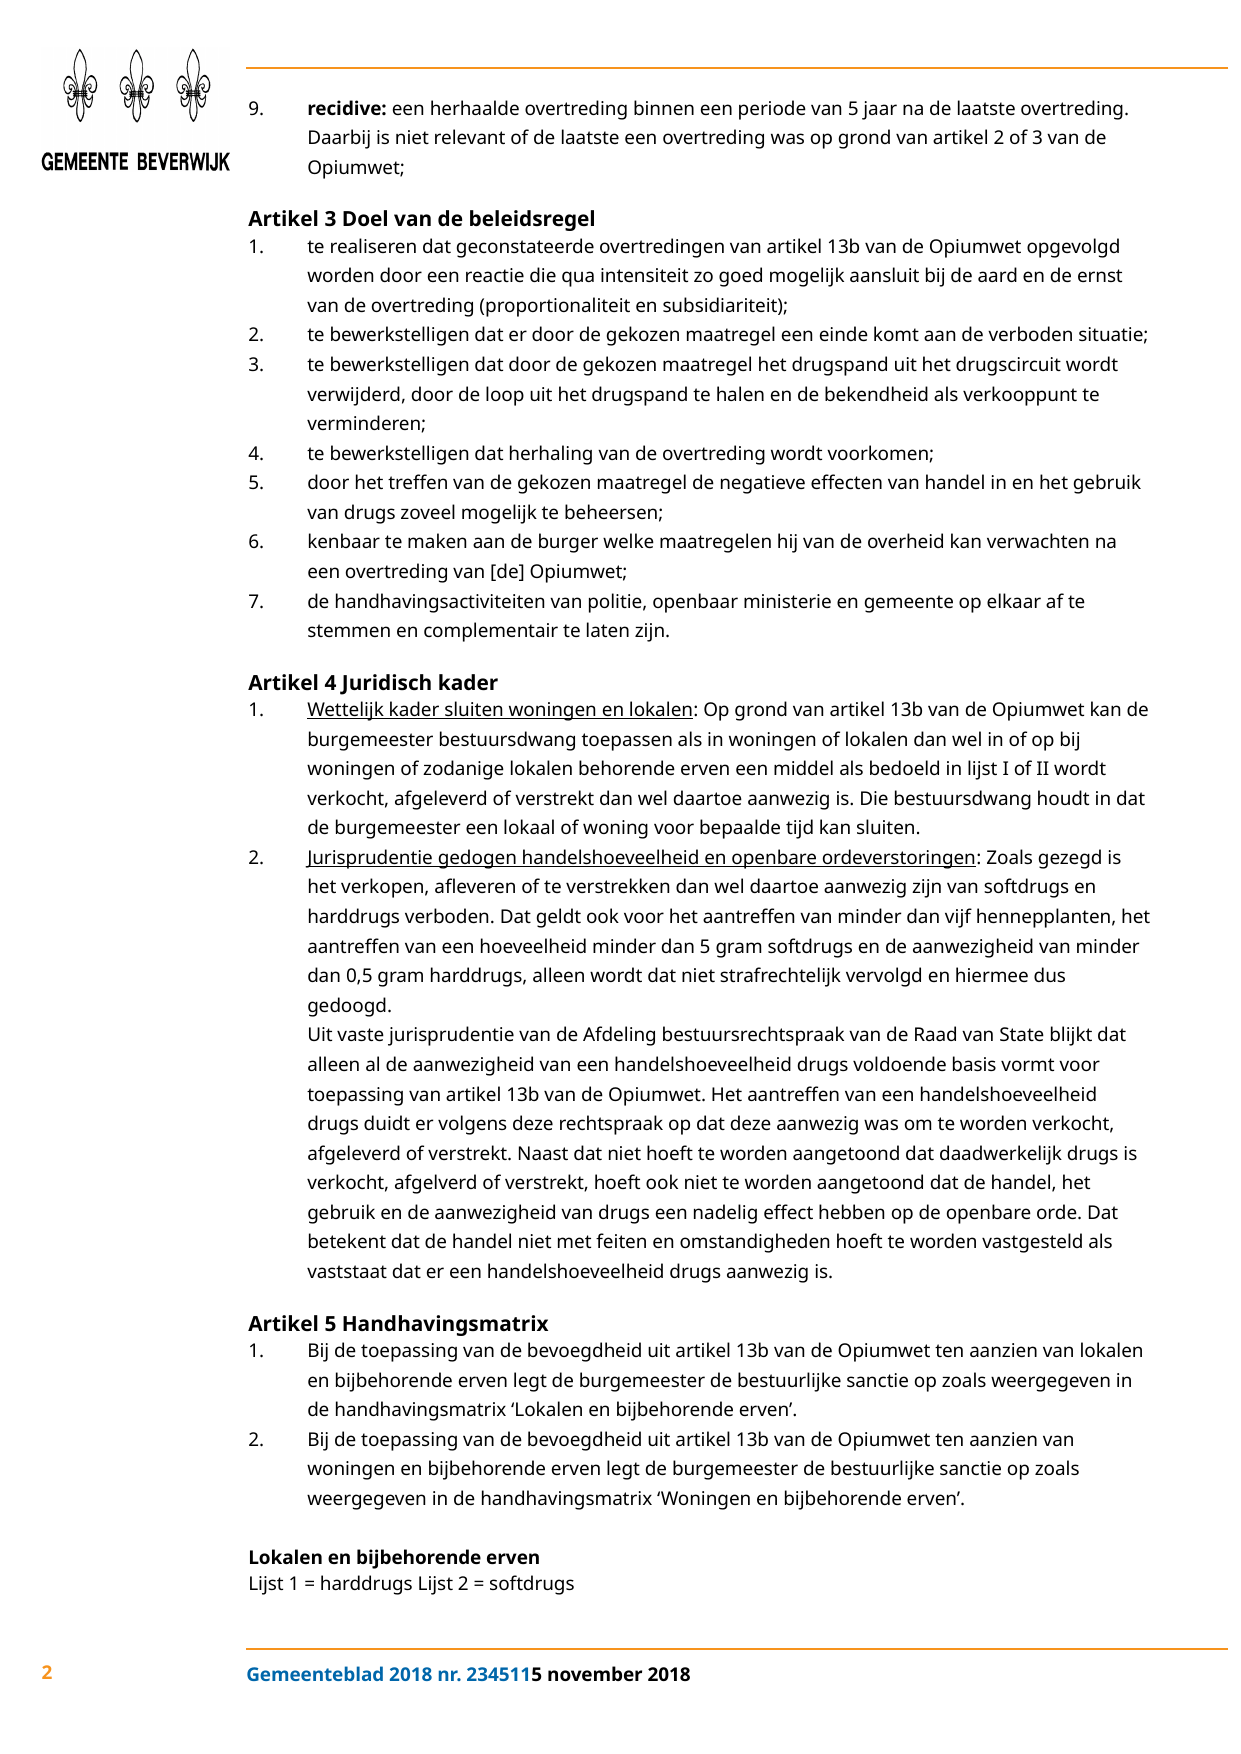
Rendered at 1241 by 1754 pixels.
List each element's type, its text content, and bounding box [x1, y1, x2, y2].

list Bij de toepassing van de bevoegdheid uit artikel 13b van de Opiumwet ten aanzien van lokalen en bijbehorende erven legt de burgemeester de bestuurlijke sanctie op zoals weergegeven in de handhavingsmatrix ‘Lokalen en bijbehorende erven’. [248, 1337, 1152, 1422]
list kenbaar te maken aan de burger welke maatregelen hij van de overheid kan verwachten na een overtreding van [de] Opiumwet; [248, 529, 1152, 584]
list Jurisprudentie gedogen handelshoeveelheid en openbare ordeverstoringen: Zoals gezegd is het verkopen, afleveren of te verstrekken dan wel daartoe aanwezig zijn van softdrugs en harddrugs verboden. Dat geldt ook voor het aantreffen van minder dan vijf hennepplanten, het aantreffen van een hoeveelheid minder dan 5 gram softdrugs en de aanwezigheid van minder dan 0,5 gram harddrugs, alleen wordt dat niet strafrechtelijk vervolgd en hiermee dus gedoogd. [248, 844, 1152, 1018]
list te realiseren dat geconstateerde overtredingen van artikel 13b van de Opiumwet opgevolgd worden door een reactie die qua intensiteit zo goed mogelijk aansluit bij de aard en de ernst van de overtreding (proportionaliteit en subsidiariteit); [248, 233, 1152, 318]
list Bij de toepassing van de bevoegdheid uit artikel 13b van de Opiumwet ten aanzien van woningen en bijbehorende erven legt de burgemeester de bestuurlijke sanctie op zoals weergegeven in de handhavingsmatrix ‘Woningen en bijbehorende erven’. [248, 1426, 1152, 1511]
list te bewerkstelligen dat door de gekozen maatregel het drugspand uit het drugscircuit wordt verwijderd, door de loop uit het drugspand te halen en de bekendheid als verkooppunt te verminderen; [248, 351, 1152, 436]
text Artikel 4 Juridisch kader [248, 668, 1152, 696]
list Wettelijk kader sluiten woningen en lokalen: Op grond van artikel 13b van de Opiumwet kan de burgemeester bestuursdwang toepassen als in woningen of lokalen dan wel in of op bij woningen of zodanige lokalen behorende erven een middel als bedoeld in lijst I of II wordt verkocht, afgeleverd of verstrekt dan wel daartoe aanwezig is. Die bestuursdwang houdt in dat de burgemeester een lokaal of woning voor bepaalde tijd kan sluiten. [248, 696, 1152, 840]
table_header Lokalen en bijbehorende erven [248, 1544, 1152, 1570]
table_cell Lijst 1 = harddrugs Lijst 2 = softdrugs [248, 1570, 1152, 1596]
text Artikel 5 Handhavingsmatrix [248, 1309, 1152, 1337]
list door het treffen van de gekozen maatregel de negatieve effecten van handel in en het gebruik van drugs zoveel mogelijk te beheersen; [248, 469, 1152, 525]
list recidive: een herhaalde overtreding binnen een periode van 5 jaar na de laatste overtreding. Daarbij is niet relevant of de laatste een overtreding was op grond van artikel 2 of 3 van de Opiumwet; [248, 95, 1152, 180]
list Uit vaste jurisprudentie van de Afdeling bestuursrechtspraak van de Raad van State blijkt dat alleen al de aanwezigheid van een handelshoeveelheid drugs voldoende basis vormt voor toepassing van artikel 13b van de Opiumwet. Het aantreffen van een handelshoeveelheid drugs duidt er volgens deze rechtspraak op dat deze aanwezig was om te worden verkocht, afgeleverd of verstrekt. Naast dat niet hoeft te worden aangetoond dat daadwerkelijk drugs is verkocht, afgelverd of verstrekt, hoeft ook niet te worden aangetoond dat de handel, het gebruik en de aanwezigheid van drugs een nadelig effect hebben op de openbare orde. Dat betekent dat de handel niet met feiten en omstandigheden hoeft te worden vastgesteld als vaststaat dat er een handelshoeveelheid drugs aanwezig is. [248, 1022, 1152, 1284]
picture [41, 47, 231, 172]
text Artikel 3 Doel van de beleidsregel [248, 204, 1152, 233]
list de handhavingsactiviteiten van politie, openbaar ministerie en gemeente op elkaar af te stemmen en complementair te laten zijn. [248, 588, 1152, 643]
list te bewerkstelligen dat er door de gekozen maatregel een einde komt aan de verboden situatie; [248, 322, 1152, 347]
list te bewerkstelligen dat herhaling van de overtreding wordt voorkomen; [248, 440, 1152, 466]
